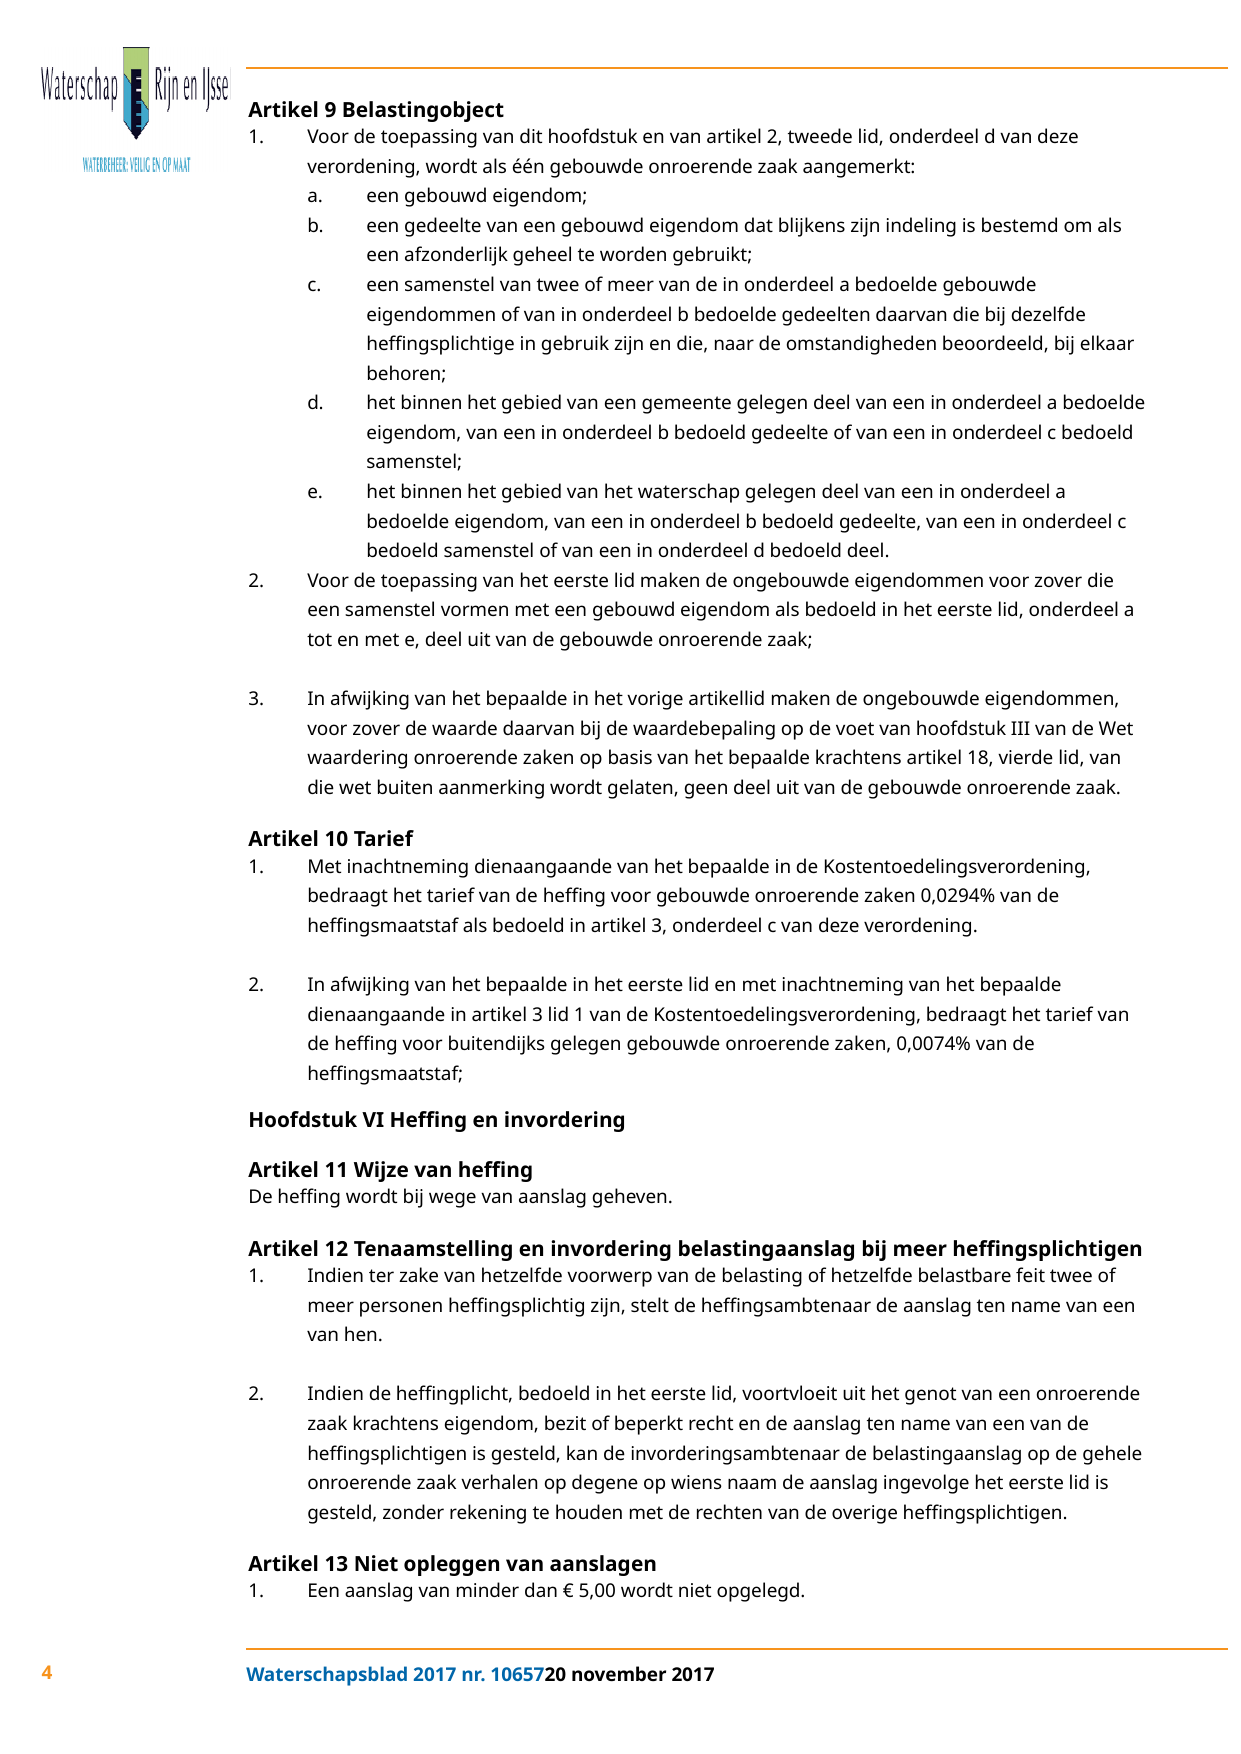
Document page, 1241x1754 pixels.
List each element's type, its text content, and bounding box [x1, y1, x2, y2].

list een gedeelte van een gebouwd eigendom dat blijkens zijn indeling is bestemd om als een afzonderlijk geheel te worden gebruikt; [307, 212, 1152, 267]
list Met inachtneming dienaangaande van het bepaalde in de Kostentoedelingsverordening, bedraagt het tarief van de heffing voor gebouwde onroerende zaken 0,0294% van de heffingsmaatstaf als bedoeld in artikel 3, onderdeel c van deze verordening. [248, 853, 1152, 938]
list Indien de heffingplicht, bedoeld in het eerste lid, voortvloeit uit het genot van een onroerende zaak krachtens eigendom, bezit of beperkt recht en de aanslag ten name van een van de heffingsplichtigen is gesteld, kan de invorderingsambtenaar de belastingaanslag op de gehele onroerende zaak verhalen op degene op wiens naam de aanslag ingevolge het eerste lid is gesteld, zonder rekening te houden met de rechten van de overige heffingsplichtigen. [248, 1381, 1152, 1524]
text Artikel 12 Tenaamstelling en invordering belastingaanslag bij meer heffingsplichtigen [248, 1234, 1152, 1262]
text Artikel 10 Tarief [248, 824, 1152, 853]
list het binnen het gebied van een gemeente gelegen deel van een in onderdeel a bedoelde eigendom, van een in onderdeel b bedoeld gedeelte of van een in onderdeel c bedoeld samenstel; [307, 389, 1152, 474]
text Artikel 13 Niet opleggen van aanslagen [248, 1549, 1152, 1578]
list In afwijking van het bepaalde in het vorige artikellid maken de ongebouwde eigendommen, voor zover de waarde daarvan bij de waardebepaling op de voet van hoofdstuk III van de Wet waardering onroerende zaken op basis van het bepaalde krachtens artikel 18, vierde lid, van die wet buiten aanmerking wordt gelaten, geen deel uit van de gebouwde onroerende zaak. [248, 685, 1152, 800]
text Hoofdstuk VI Heffing en invordering [248, 1106, 1152, 1134]
list In afwijking van het bepaalde in het eerste lid en met inachtneming van het bepaalde dienaangaande in artikel 3 lid 1 van de Kostentoedelingsverordening, bedraagt het tarief van de heffing voor buitendijks gelegen gebouwde onroerende zaken, 0,0074% van de heffingsmaatstaf; [248, 971, 1152, 1086]
text Artikel 11 Wijze van heffing [248, 1155, 1152, 1183]
list een samenstel van twee of meer van de in onderdeel a bedoelde gebouwde eigendommen of van in onderdeel b bedoelde gedeelten daarvan die bij dezelfde heffingsplichtige in gebruik zijn en die, naar de omstandigheden beoordeeld, bij elkaar behoren; [307, 271, 1152, 386]
list Voor de toepassing van het eerste lid maken de ongebouwde eigendommen voor zover die een samenstel vormen met een gebouwd eigendom als bedoeld in het eerste lid, onderdeel a tot en met e, deel uit van de gebouwde onroerende zaak; [248, 567, 1152, 652]
list een gebouwd eigendom; [307, 182, 1152, 208]
text De heffing wordt bij wege van aanslag geheven. [248, 1183, 1152, 1209]
list Indien ter zake van hetzelfde voorwerp van de belasting of hetzelfde belastbare feit twee of meer personen heffingsplichtig zijn, stelt de heffingsambtenaar de aanslag ten name van een van hen. [248, 1262, 1152, 1347]
picture [41, 47, 231, 172]
list het binnen het gebied van het waterschap gelegen deel van een in onderdeel a bedoelde eigendom, van een in onderdeel b bedoeld gedeelte, van een in onderdeel c bedoeld samenstel of van een in onderdeel d bedoeld deel. [307, 478, 1152, 563]
list Een aanslag van minder dan € 5,00 wordt niet opgelegd. [248, 1578, 1152, 1603]
list Voor de toepassing van dit hoofdstuk en van artikel 2, tweede lid, onderdeel d van deze verordening, wordt als één gebouwde onroerende zaak aangemerkt: [248, 123, 1152, 178]
text Artikel 9 Belastingobject [248, 95, 1152, 123]
